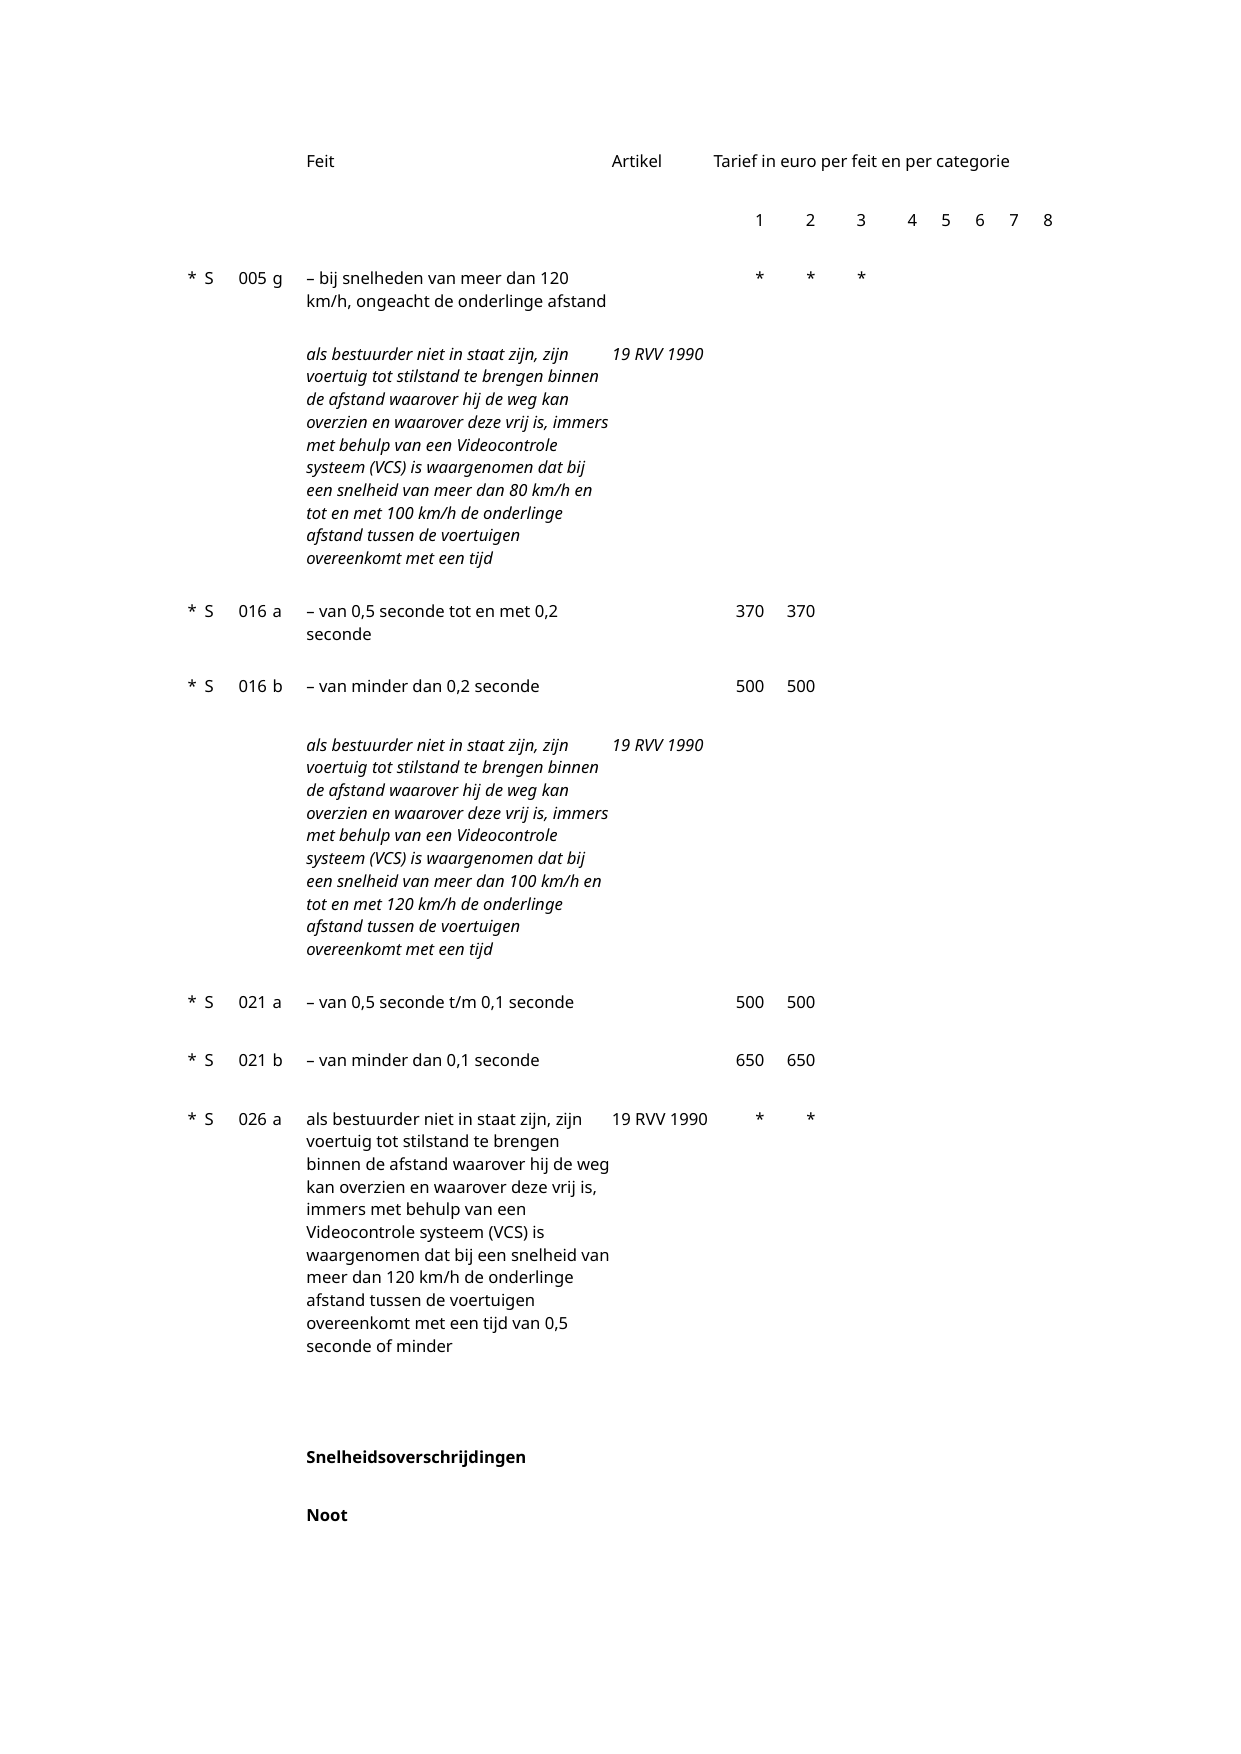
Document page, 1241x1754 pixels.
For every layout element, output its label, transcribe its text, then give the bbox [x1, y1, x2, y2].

table_cell [272, 1445, 306, 1504]
table_cell * [188, 1107, 204, 1387]
table_cell S [204, 1049, 238, 1107]
table_cell [204, 342, 238, 599]
table_cell [985, 599, 1019, 675]
table_cell [815, 1387, 866, 1445]
table_cell [238, 1445, 272, 1504]
table_cell [951, 1387, 985, 1445]
table_cell [204, 1387, 238, 1445]
table_header [204, 150, 238, 208]
table_cell [815, 1107, 866, 1387]
table_cell Noot [306, 1504, 612, 1562]
table_cell [917, 990, 951, 1049]
table_cell 500 [713, 675, 764, 733]
table_cell [272, 1504, 306, 1562]
table_cell [764, 1387, 815, 1445]
table_cell [188, 1504, 204, 1562]
table_cell [188, 209, 204, 267]
table_cell [917, 1387, 951, 1445]
table_cell [951, 342, 985, 599]
table_cell b [272, 675, 306, 733]
table_cell [815, 342, 866, 599]
table_cell [713, 733, 764, 990]
table_cell [951, 733, 985, 990]
table_cell [951, 1445, 985, 1504]
table_header [238, 150, 272, 208]
table_cell [272, 342, 306, 599]
table_cell – van 0,5 seconde t/m 0,1 seconde [306, 990, 612, 1049]
table_cell [306, 209, 612, 267]
table_cell [985, 733, 1019, 990]
table_cell S [204, 599, 238, 675]
table_cell * [188, 1049, 204, 1107]
table_header [188, 150, 204, 208]
table_cell 500 [713, 990, 764, 1049]
table_cell [866, 733, 917, 990]
table_cell [1019, 267, 1053, 342]
table_cell Snelheidsoverschrijdingen [306, 1445, 612, 1504]
table_cell [612, 599, 713, 675]
table_cell [985, 1445, 1019, 1504]
table_cell 500 [764, 675, 815, 733]
table_cell 5 [917, 209, 951, 267]
table_cell [612, 267, 713, 342]
table_cell 4 [866, 209, 917, 267]
table_cell 19 RVV 1990 [612, 1107, 713, 1387]
table_cell [238, 209, 272, 267]
table_cell 021 [238, 1049, 272, 1107]
table_cell [917, 267, 951, 342]
table_cell [866, 1445, 917, 1504]
table_cell * [188, 599, 204, 675]
table_cell * [188, 675, 204, 733]
table_cell [866, 342, 917, 599]
table_cell [1019, 1504, 1053, 1562]
table_cell [951, 599, 985, 675]
table_cell [866, 1387, 917, 1445]
table_cell [917, 599, 951, 675]
table_cell [951, 1107, 985, 1387]
table_cell 6 [951, 209, 985, 267]
table_cell * [815, 267, 866, 342]
table_cell [204, 733, 238, 990]
table_cell 2 [764, 209, 815, 267]
table_cell [238, 1504, 272, 1562]
table_cell [985, 1387, 1019, 1445]
table_cell [238, 733, 272, 990]
table_cell [188, 1387, 204, 1445]
table_cell a [272, 1107, 306, 1387]
table_cell 021 [238, 990, 272, 1049]
table_header Artikel [612, 150, 713, 208]
table_cell [713, 1445, 764, 1504]
table_cell [204, 209, 238, 267]
table_cell [985, 267, 1019, 342]
table_cell [612, 1504, 713, 1562]
table_cell [815, 990, 866, 1049]
table_cell 005 [238, 267, 272, 342]
table_cell g [272, 267, 306, 342]
table_cell [1019, 342, 1053, 599]
table_cell [188, 342, 204, 599]
table_cell [815, 675, 866, 733]
table_cell [764, 1504, 815, 1562]
table_cell 7 [985, 209, 1019, 267]
table_cell [951, 267, 985, 342]
table_cell [764, 342, 815, 599]
table_cell [917, 1445, 951, 1504]
table_header Feit [306, 150, 612, 208]
table_cell * [188, 267, 204, 342]
table_cell [1019, 1387, 1053, 1445]
table_cell [764, 1445, 815, 1504]
table_cell [866, 1504, 917, 1562]
table_cell [612, 1049, 713, 1107]
table_cell als bestuurder niet in staat zijn, zijn voertuig tot stilstand te brengen binnen de afstand waarover hij de weg kan overzien en waarover deze vrij is, immers met behulp van een Videocontrole systeem (VCS) is waargenomen dat bij een snelheid van meer dan 100 km/h en tot en met 120 km/h de onderlinge afstand tussen de voertuigen overeenkomt met een tijd [306, 733, 612, 990]
table_cell [1019, 733, 1053, 990]
table_cell – van minder dan 0,1 seconde [306, 1049, 612, 1107]
table_cell [764, 733, 815, 990]
table_cell [713, 342, 764, 599]
table_cell 026 [238, 1107, 272, 1387]
table_cell [612, 209, 713, 267]
table_cell 19 RVV 1990 [612, 342, 713, 599]
table_cell 370 [764, 599, 815, 675]
table_cell * [764, 1107, 815, 1387]
table_cell [917, 733, 951, 990]
table_cell [306, 1387, 612, 1445]
table_cell [951, 1504, 985, 1562]
table_header [272, 150, 306, 208]
table_header Tarief in euro per feit en per categorie [713, 150, 1053, 208]
table_cell [272, 209, 306, 267]
table_cell [815, 1504, 866, 1562]
table_cell [1019, 1445, 1053, 1504]
table_cell * [188, 990, 204, 1049]
table_cell b [272, 1049, 306, 1107]
table_cell 19 RVV 1990 [612, 733, 713, 990]
table_cell [866, 675, 917, 733]
table_cell 500 [764, 990, 815, 1049]
table_cell * [713, 267, 764, 342]
table_cell [951, 1049, 985, 1107]
table_cell a [272, 599, 306, 675]
table_cell 370 [713, 599, 764, 675]
table_cell a [272, 990, 306, 1049]
table_cell [917, 1049, 951, 1107]
table_cell 3 [815, 209, 866, 267]
table_cell [917, 1107, 951, 1387]
table_cell S [204, 1107, 238, 1387]
table_cell [713, 1387, 764, 1445]
table_cell [866, 1049, 917, 1107]
table_cell [917, 342, 951, 599]
table_cell – van minder dan 0,2 seconde [306, 675, 612, 733]
table_cell [188, 1445, 204, 1504]
table_cell [985, 1049, 1019, 1107]
table_cell [1019, 990, 1053, 1049]
table_cell 8 [1019, 209, 1053, 267]
table_cell [985, 990, 1019, 1049]
table_cell [866, 990, 917, 1049]
table_cell [204, 1445, 238, 1504]
table_cell 016 [238, 675, 272, 733]
table_cell S [204, 990, 238, 1049]
table_cell [1019, 675, 1053, 733]
table_cell S [204, 267, 238, 342]
table_cell [713, 1504, 764, 1562]
table_cell als bestuurder niet in staat zijn, zijn voertuig tot stilstand te brengen binnen de afstand waarover hij de weg kan overzien en waarover deze vrij is, immers met behulp van een Videocontrole systeem (VCS) is waargenomen dat bij een snelheid van meer dan 80 km/h en tot en met 100 km/h de onderlinge afstand tussen de voertuigen overeenkomt met een tijd [306, 342, 612, 599]
table_cell [815, 1049, 866, 1107]
table_cell [1019, 599, 1053, 675]
table_cell 016 [238, 599, 272, 675]
table_cell [985, 1504, 1019, 1562]
table_cell [917, 1504, 951, 1562]
table_cell [815, 599, 866, 675]
table_cell [815, 733, 866, 990]
table_cell [188, 733, 204, 990]
table_cell [612, 1387, 713, 1445]
table_cell [985, 1107, 1019, 1387]
table_cell [612, 675, 713, 733]
table_cell 650 [764, 1049, 815, 1107]
table_cell [204, 1504, 238, 1562]
table_cell [612, 1445, 713, 1504]
table_cell S [204, 675, 238, 733]
table_cell * [713, 1107, 764, 1387]
table_cell [985, 675, 1019, 733]
table_cell [917, 675, 951, 733]
table_cell – van 0,5 seconde tot en met 0,2 seconde [306, 599, 612, 675]
table_cell [1019, 1049, 1053, 1107]
table_cell [238, 342, 272, 599]
table_cell * [764, 267, 815, 342]
table_cell als bestuurder niet in staat zijn, zijn voertuig tot stilstand te brengen binnen de afstand waarover hij de weg kan overzien en waarover deze vrij is, immers met behulp van een Videocontrole systeem (VCS) is waargenomen dat bij een snelheid van meer dan 120 km/h de onderlinge afstand tussen de voertuigen overeenkomt met een tijd van 0,5 seconde of minder [306, 1107, 612, 1387]
table_cell [866, 267, 917, 342]
table_cell [238, 1387, 272, 1445]
table_cell [1019, 1107, 1053, 1387]
table_cell [272, 1387, 306, 1445]
table_cell [272, 733, 306, 990]
table_cell [815, 1445, 866, 1504]
table_cell 1 [713, 209, 764, 267]
table_cell [612, 990, 713, 1049]
table_cell 650 [713, 1049, 764, 1107]
table_cell [866, 599, 917, 675]
table_cell [951, 990, 985, 1049]
table_cell – bij snelheden van meer dan 120 km/h, ongeacht de onderlinge afstand [306, 267, 612, 342]
table_cell [951, 675, 985, 733]
table_cell [866, 1107, 917, 1387]
table_cell [985, 342, 1019, 599]
